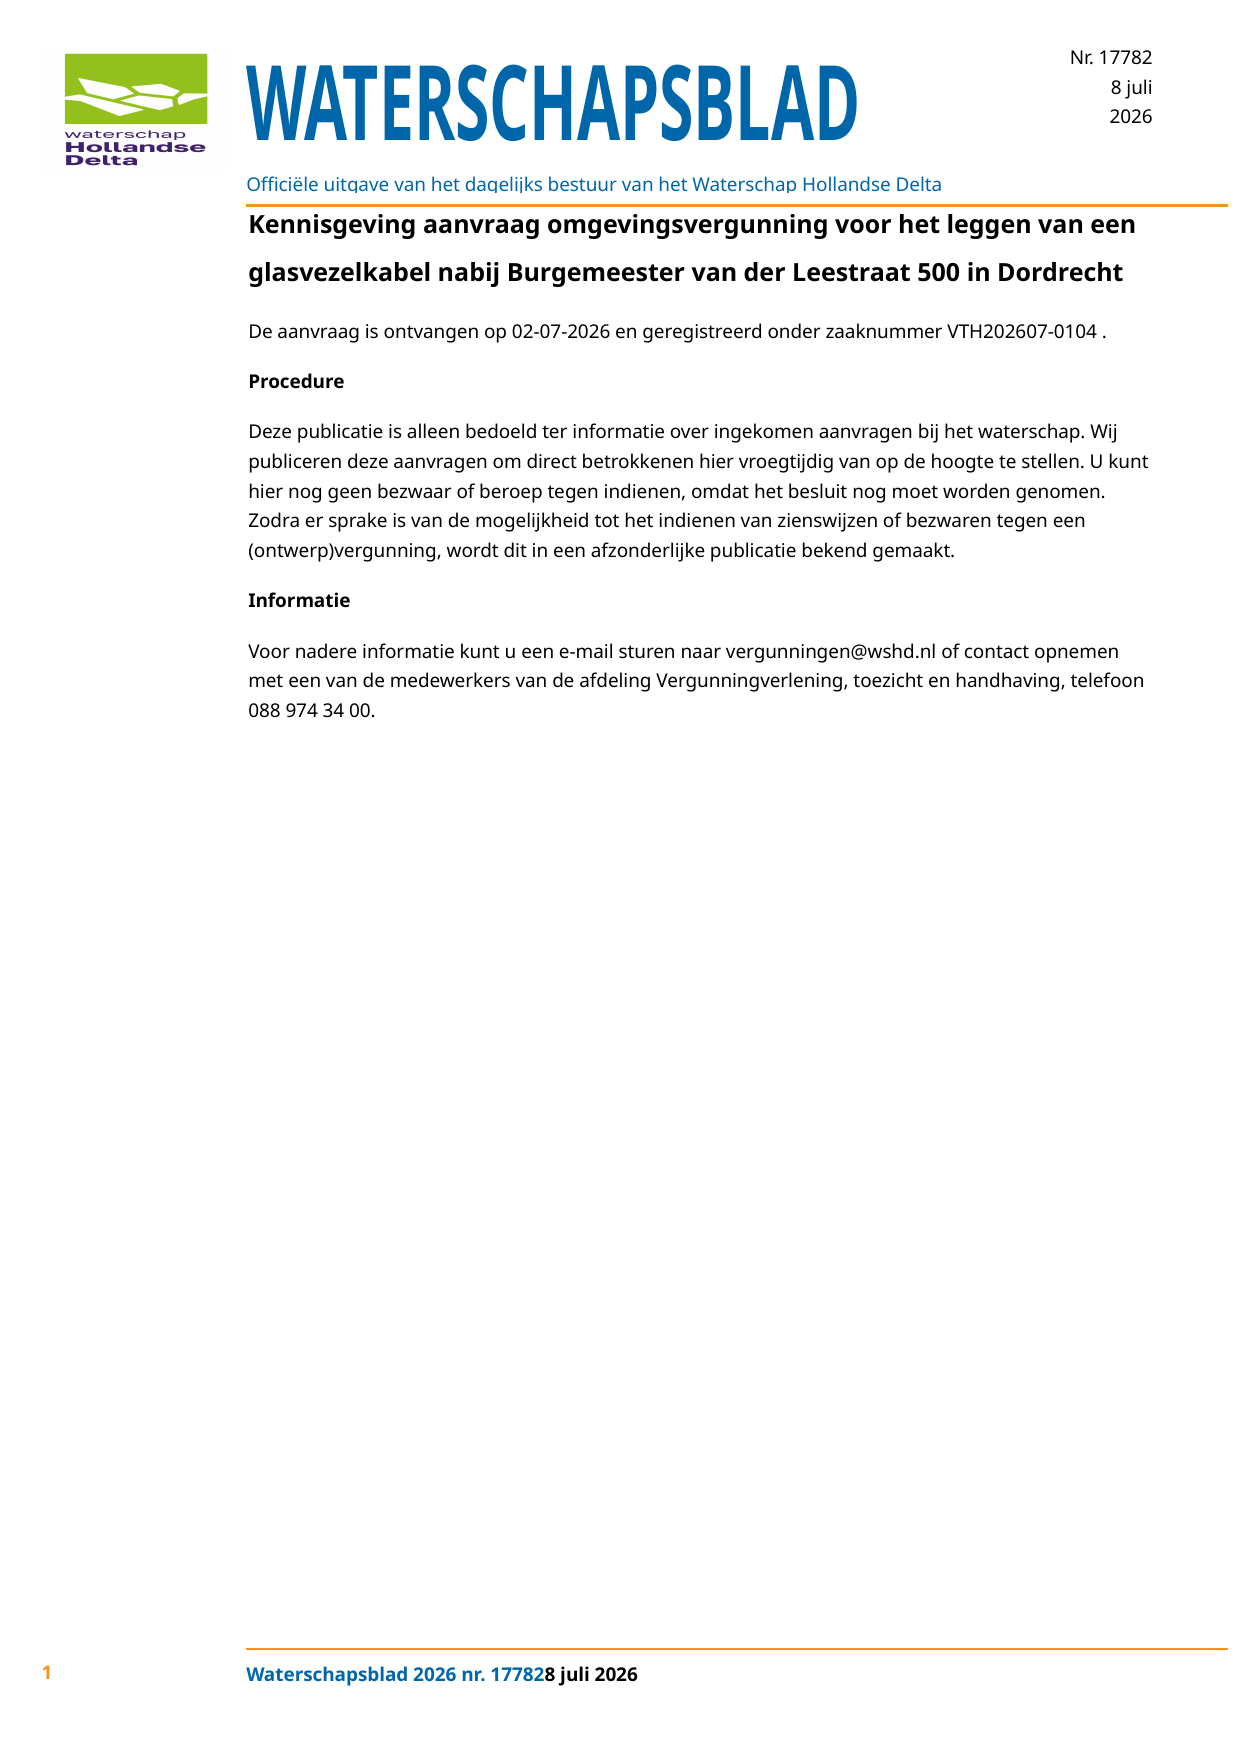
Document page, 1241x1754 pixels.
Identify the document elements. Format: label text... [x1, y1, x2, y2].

text Deze publicatie is alleen bedoeld ter informatie over ingekomen aanvragen bij het waterschap. Wij publiceren deze aanvragen om direct betrokkenen hier vroegtijdig van op de hoogte te stellen. U kunt hier nog geen bezwaar of beroep tegen indienen, omdat het besluit nog moet worden genomen. Zodra er sprake is van de mogelijkheid tot het indienen van zienswijzen of bezwaren tegen een (ontwerp)vergunning, wordt dit in een afzonderlijke publicatie bekend gemaakt. [248, 419, 1152, 563]
text Informatie [248, 587, 1152, 613]
text Voor nadere informatie kunt u een e-mail sturen naar vergunningen@wshd.nl of contact opnemen met een van de medewerkers van de afdeling Vergunningverlening, toezicht en handhaving, telefoon 088 974 34 00. [248, 638, 1152, 723]
picture [41, 47, 231, 172]
text De aanvraag is ontvangen op 02-07-2026 en geregistreerd onder zaaknummer VTH202607-0104 . [248, 318, 1152, 344]
text Kennisgeving aanvraag omgevingsvergunning voor het leggen van een glasvezelkabel nabij Burgemeester van der Leestraat 500 in Dordrecht [248, 207, 1152, 288]
text Procedure [248, 368, 1152, 394]
